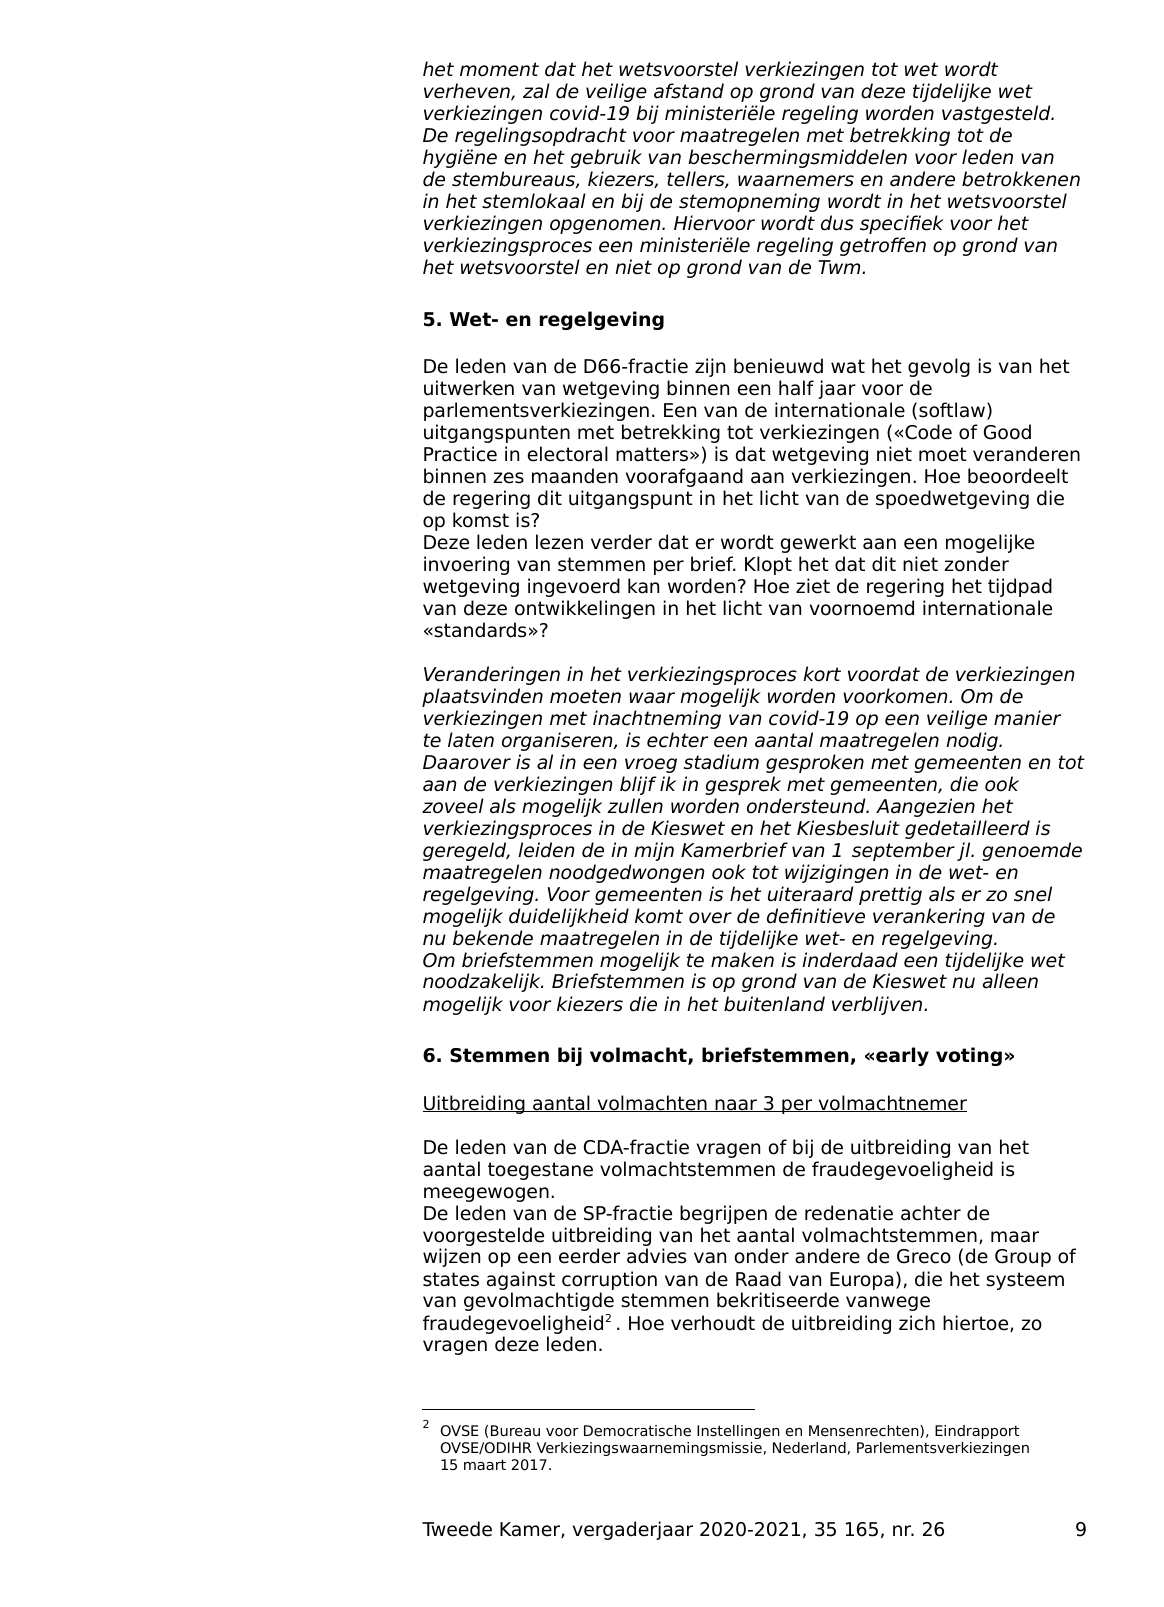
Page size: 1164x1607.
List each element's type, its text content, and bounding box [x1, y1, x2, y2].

text Om briefstemmen mogelijk te maken is inderdaad een tijdelijke wet noodzakelijk. Briefstemmen is op grond van de Kieswet nu alleen mogelijk voor kiezers die in het buitenland verblijven. [422, 949, 1087, 1015]
text De leden van de SP-fractie begrijpen de redenatie achter de voorgestelde uitbreiding van het aantal volmachtstemmen, maar wijzen op een eerder advies van onder andere de Greco (de Group of states against corruption van de Raad van Europa), die het systeem van gevolmachtigde stemmen bekritiseerde vanwege fraudegevoeligheid. Hoe verhoudt de uitbreiding zich hiertoe, zo vragen deze leden. [422, 1202, 1087, 1356]
text De regelingsopdracht voor maatregelen met betrekking tot de hygiëne en het gebruik van beschermingsmiddelen voor leden van de stembureaus, kiezers, tellers, waarnemers en andere betrokkenen in het stemlokaal en bij de stemopneming wordt in het wetsvoorstel verkiezingen opgenomen. Hiervoor wordt dus specifiek voor het verkiezingsproces een ministeriële regeling getroffen op grond van het wetsvoorstel en niet op grond van de Twm. [422, 125, 1087, 279]
subtitle Uitbreiding aantal volmachten naar 3 per volmachtnemer [422, 1092, 1087, 1114]
text het moment dat het wetsvoorstel verkiezingen tot wet wordt verheven, zal de veilige afstand op grond van deze tijdelijke wet verkiezingen covid-19 bij ministeriële regeling worden vastgesteld. [422, 59, 1087, 125]
text De leden van de D66-fractie zijn benieuwd wat het gevolg is van het uitwerken van wetgeving binnen een half jaar voor de parlementsverkiezingen. Een van de internationale (softlaw) uitgangspunten met betrekking tot verkiezingen («Code of Good Practice in electoral matters») is dat wetgeving niet moet veranderen binnen zes maanden voorafgaand aan verkiezingen. Hoe beoordeelt de regering dit uitgangspunt in het licht van de spoedwetgeving die op komst is? [422, 356, 1087, 532]
subtitle 5. Wet- en regelgeving [422, 309, 1087, 331]
text OVSE (Bureau voor Democratische Instellingen en Mensenrechten), Eindrapport OVSE/ODIHR Verkiezingswaarnemingsmissie, Nederland, Parlementsverkiezingen 15 maart 2017. [422, 1418, 1087, 1474]
text De leden van de CDA-fractie vragen of bij de uitbreiding van het aantal toegestane volmachtstemmen de fraudegevoeligheid is meegewogen. [422, 1137, 1087, 1202]
subtitle 6. Stemmen bij volmacht, briefstemmen, «early voting» [422, 1045, 1087, 1067]
text Deze leden lezen verder dat er wordt gewerkt aan een mogelijke invoering van stemmen per brief. Klopt het dat dit niet zonder wetgeving ingevoerd kan worden? Hoe ziet de regering het tijdpad van deze ontwikkelingen in het licht van voornoemd internationale «standards»? [422, 532, 1087, 642]
text Veranderingen in het verkiezingsproces kort voordat de verkiezingen plaatsvinden moeten waar mogelijk worden voorkomen. Om de verkiezingen met inachtneming van covid-19 op een veilige manier te laten organiseren, is echter een aantal maatregelen nodig. Daarover is al in een vroeg stadium gesproken met gemeenten en tot aan de verkiezingen blijf ik in gesprek met gemeenten, die ook zoveel als mogelijk zullen worden ondersteund. Aangezien het verkiezingsproces in de Kieswet en het Kiesbesluit gedetailleerd is geregeld, leiden de in mijn Kamerbrief van 1 september jl. genoemde maatregelen noodgedwongen ook tot wijzigingen in de wet- en regelgeving. Voor gemeenten is het uiteraard prettig als er zo snel mogelijk duidelijkheid komt over de definitieve verankering van de nu bekende maatregelen in de tijdelijke wet- en regelgeving. [422, 664, 1087, 949]
